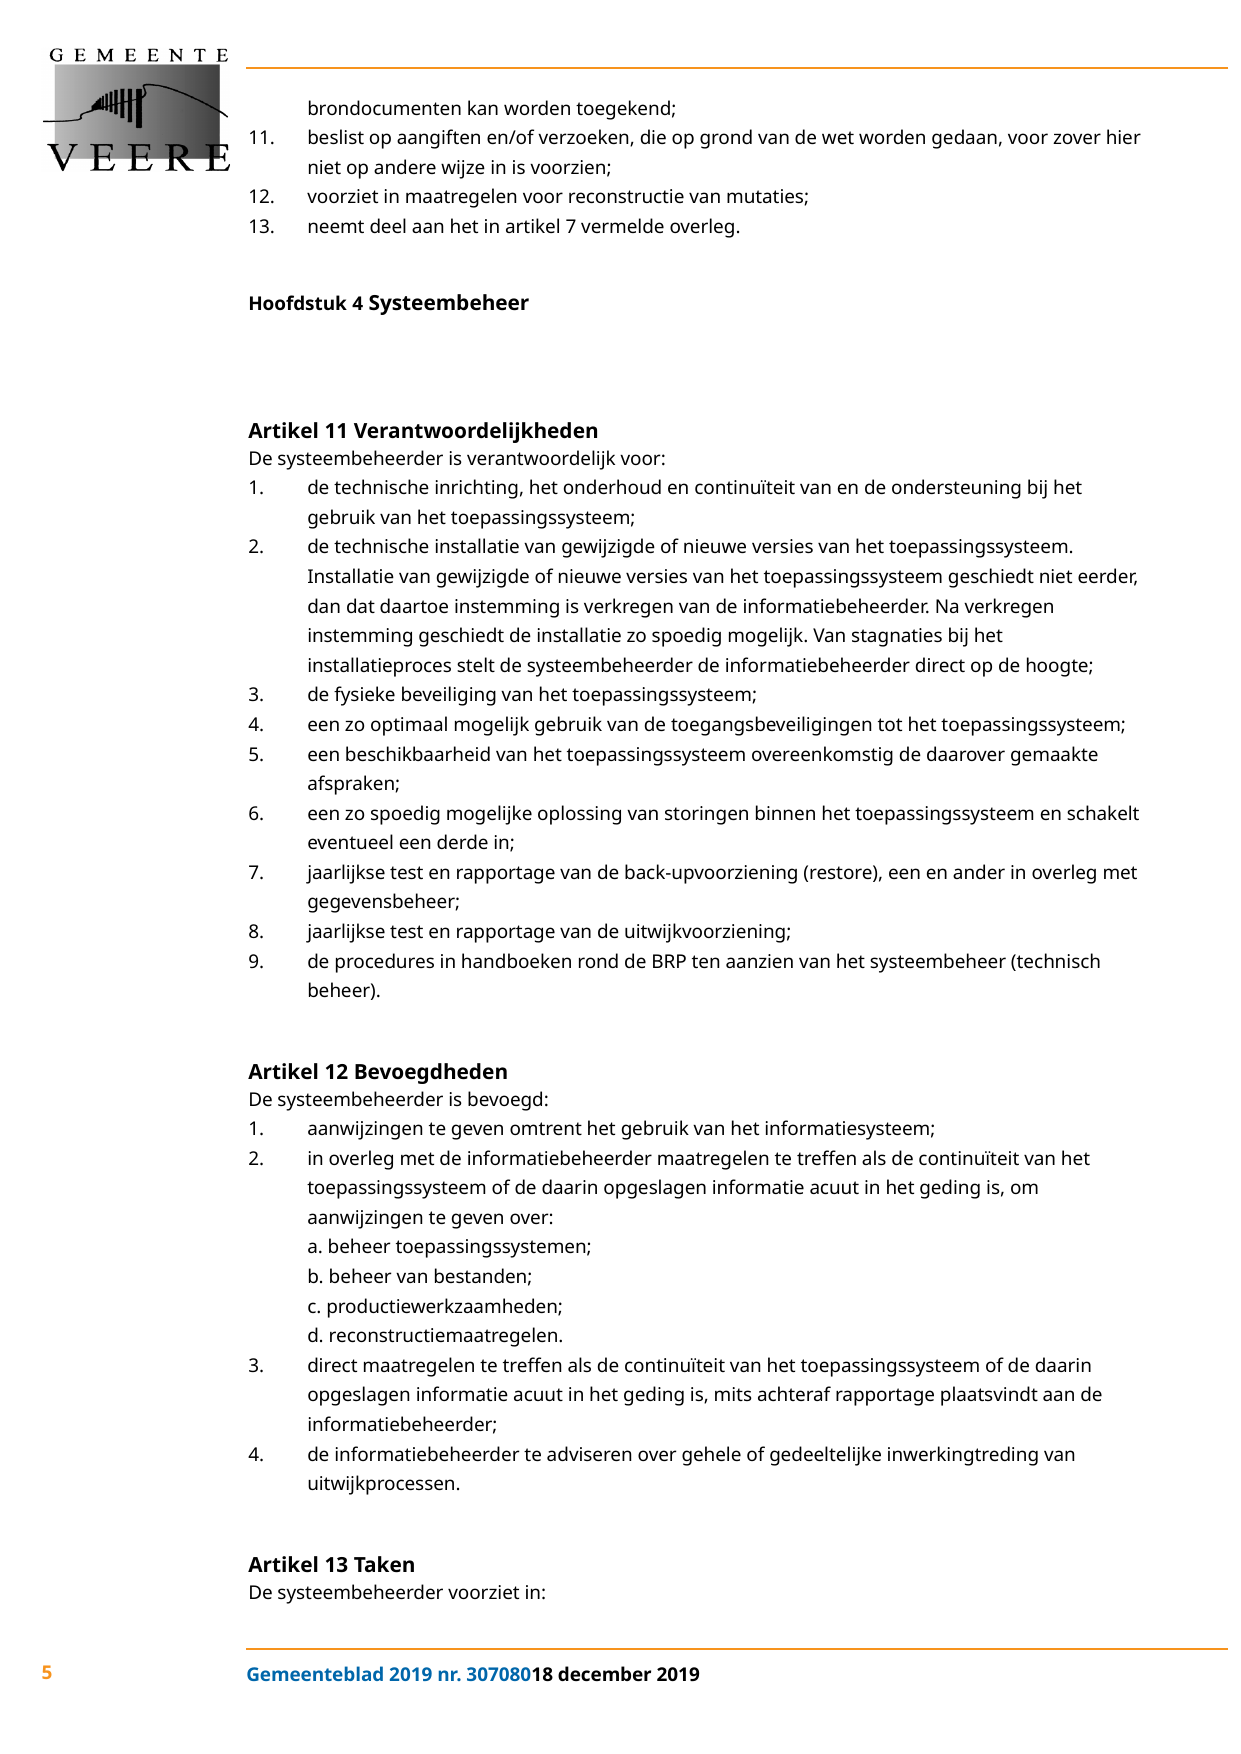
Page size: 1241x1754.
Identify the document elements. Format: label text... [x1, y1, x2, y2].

list in overleg met de informatiebeheerder maatregelen te treffen als de continuïteit van het toepassingssysteem of de daarin opgeslagen informatie acuut in het geding is, om aanwijzingen te geven over: [248, 1145, 1152, 1230]
text Hoofdstuk 4 Systeembeheer [248, 288, 1152, 317]
list jaarlijkse test en rapportage van de back-upvoorziening (restore), een en ander in overleg met gegevensbeheer; [248, 859, 1152, 914]
list d. reconstructiemaatregelen. [248, 1322, 1152, 1348]
list brondocumenten kan worden toegekend; [248, 95, 1152, 121]
list de informatiebeheerder te adviseren over gehele of gedeeltelijke inwerkingtreding van uitwijkprocessen. [248, 1441, 1152, 1496]
text Artikel 13 Taken [248, 1550, 1152, 1579]
list c. productiewerkzaamheden; [248, 1293, 1152, 1319]
list neemt deel aan het in artikel 7 vermelde overleg. [248, 213, 1152, 239]
list een zo optimaal mogelijk gebruik van de toegangsbeveiligingen tot het toepassingssysteem; [248, 711, 1152, 737]
list een zo spoedig mogelijke oplossing van storingen binnen het toepassingssysteem en schakelt eventueel een derde in; [248, 800, 1152, 855]
picture [41, 47, 231, 172]
text De systeembeheerder is bevoegd: [248, 1086, 1152, 1112]
list aanwijzingen te geven omtrent het gebruik van het informatiesysteem; [248, 1115, 1152, 1141]
list de procedures in handboeken rond de BRP ten aanzien van het systeembeheer (technisch beheer). [248, 948, 1152, 1003]
text Artikel 11 Verantwoordelijkheden [248, 416, 1152, 445]
list a. beheer toepassingssystemen; [248, 1234, 1152, 1259]
text Artikel 12 Bevoegdheden [248, 1057, 1152, 1086]
list een beschikbaarheid van het toepassingssysteem overeenkomstig de daarover gemaakte afspraken; [248, 741, 1152, 796]
list de technische inrichting, het onderhoud en continuïteit van en de ondersteuning bij het gebruik van het toepassingssysteem; [248, 474, 1152, 530]
text De systeembeheerder voorziet in: [248, 1579, 1152, 1604]
list beslist op aangiften en/of verzoeken, die op grond van de wet worden gedaan, voor zover hier niet op andere wijze in is voorzien; [248, 124, 1152, 180]
list jaarlijkse test en rapportage van de uitwijkvoorziening; [248, 918, 1152, 944]
list de technische installatie van gewijzigde of nieuwe versies van het toepassingssysteem. Installatie van gewijzigde of nieuwe versies van het toepassingssysteem geschiedt niet eerder, dan dat daartoe instemming is verkregen van de informatiebeheerder. Na verkregen instemming geschiedt de installatie zo spoedig mogelijk. Van stagnaties bij het installatieproces stelt de systeembeheerder de informatiebeheerder direct op de hoogte; [248, 534, 1152, 678]
text De systeembeheerder is verantwoordelijk voor: [248, 445, 1152, 471]
list direct maatregelen te treffen als de continuïteit van het toepassingssysteem of de daarin opgeslagen informatie acuut in het geding is, mits achteraf rapportage plaatsvindt aan de informatiebeheerder; [248, 1352, 1152, 1437]
list b. beheer van bestanden; [248, 1263, 1152, 1289]
list voorziet in maatregelen voor reconstructie van mutaties; [248, 183, 1152, 209]
list de fysieke beveiliging van het toepassingssysteem; [248, 682, 1152, 707]
